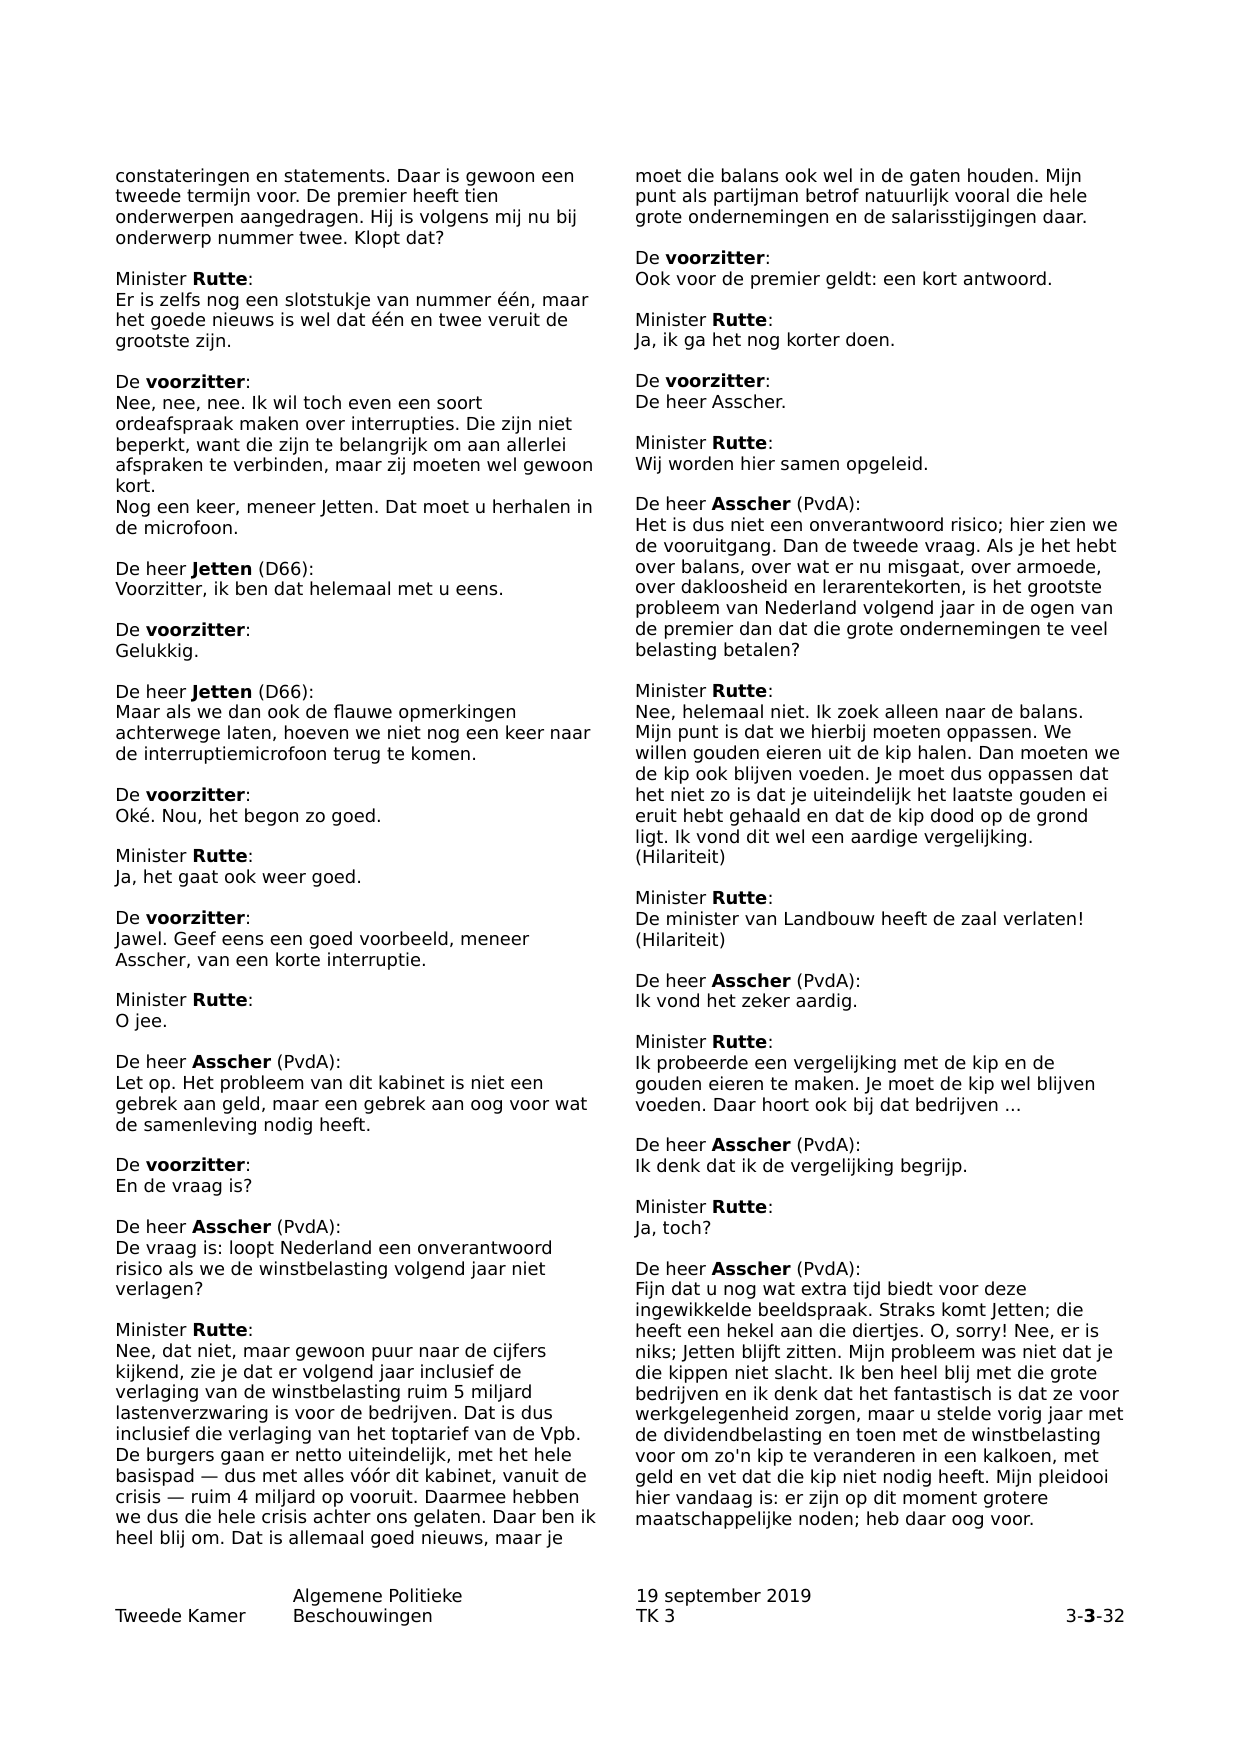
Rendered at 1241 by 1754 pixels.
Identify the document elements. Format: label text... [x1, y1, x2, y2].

text De voorzitter: [115, 1155, 605, 1176]
text De heer Jetten (D66): [115, 682, 605, 702]
text moet die balans ook wel in de gaten houden. Mijn punt als partijman betrof natuurlijk vooral die hele grote ondernemingen en de salarisstijgingen daar. [635, 165, 1125, 228]
text Ik vond het zeker aardig. [635, 991, 1125, 1012]
text Ook voor de premier geldt: een kort antwoord. [635, 268, 1125, 289]
text Het is dus niet een onverantwoord risico; hier zien we de vooruitgang. Dan de tweede vraag. Als je het hebt over balans, over wat er nu misgaat, over armoede, over dakloosheid en lerarentekorten, is het grootste probleem van Nederland volgend jaar in de ogen van de premier dan dat die grote ondernemingen te veel belasting betalen? [635, 515, 1125, 661]
text Wij worden hier samen opgeleid. [635, 453, 1125, 474]
text De voorzitter: [635, 248, 1125, 268]
text De voorzitter: [115, 620, 605, 641]
text De heer Asscher (PvdA): [635, 1135, 1125, 1156]
text Maar als we dan ook de flauwe opmerkingen achterwege laten, hoeven we niet nog een keer naar de interruptiemicrofoon terug te komen. [115, 702, 605, 765]
text De heer Asscher. [635, 392, 1125, 412]
text De minister van Landbouw heeft de zaal verlaten! [635, 909, 1125, 929]
text Let op. Het probleem van dit kabinet is niet een gebrek aan geld, maar een gebrek aan oog voor wat de samenleving nodig heeft. [115, 1073, 605, 1135]
text De heer Asscher (PvdA): [115, 1217, 605, 1237]
text Nee, helemaal niet. Ik zoek alleen naar de balans. Mijn punt is dat we hierbij moeten oppassen. We willen gouden eieren uit de kip halen. Dan moeten we de kip ook blijven voeden. Je moet dus oppassen dat het niet zo is dat je uiteindelijk het laatste gouden ei eruit hebt gehaald en dat de kip dood op de grond ligt. Ik vond dit wel een aardige vergelijking. [635, 701, 1125, 847]
text (Hilariteit) [635, 847, 1125, 868]
text En de vraag is? [115, 1176, 605, 1197]
text Ja, ik ga het nog korter doen. [635, 330, 1125, 351]
text Minister Rutte: [635, 1197, 1125, 1217]
text Voorzitter, ik ben dat helemaal met u eens. [115, 579, 605, 600]
text Nog een keer, meneer Jetten. Dat moet u herhalen in de microfoon. [115, 497, 605, 538]
text Minister Rutte: [635, 432, 1125, 453]
text De heer Asscher (PvdA): [635, 970, 1125, 991]
text Ja, toch? [635, 1217, 1125, 1238]
text De heer Asscher (PvdA): [115, 1052, 605, 1073]
text Ik denk dat ik de vergelijking begrijp. [635, 1156, 1125, 1177]
text O jee. [115, 1011, 605, 1032]
text Minister Rutte: [635, 309, 1125, 330]
text Jawel. Geef eens een goed voorbeeld, meneer Asscher, van een korte interruptie. [115, 929, 605, 970]
text Ik probeerde een vergelijking met de kip en de gouden eieren te maken. Je moet de kip wel blijven voeden. Daar hoort ook bij dat bedrijven ... [635, 1053, 1125, 1115]
text Gelukkig. [115, 641, 605, 662]
text Oké. Nou, het begon zo goed. [115, 806, 605, 826]
text Minister Rutte: [115, 269, 605, 289]
text De vraag is: loopt Nederland een onverantwoord risico als we de winstbelasting volgend jaar niet verlagen? [115, 1237, 605, 1300]
text Minister Rutte: [635, 1032, 1125, 1053]
text Ja, het gaat ook weer goed. [115, 867, 605, 888]
text De voorzitter: [635, 371, 1125, 392]
text (Hilariteit) [635, 929, 1125, 950]
text Er is zelfs nog een slotstukje van nummer één, maar het goede nieuws is wel dat één en twee veruit de grootste zijn. [115, 289, 605, 352]
text Nee, dat niet, maar gewoon puur naar de cijfers kijkend, zie je dat er volgend jaar inclusief de verlaging van de winstbelasting ruim 5 miljard lastenverzwaring is voor de bedrijven. Dat is dus inclusief die verlaging van het toptarief van de Vpb. De burgers gaan er netto uiteindelijk, met het hele basispad — dus met alles vóór dit kabinet, vanuit de crisis — ruim 4 miljard op vooruit. Daarmee hebben we dus die hele crisis achter ons gelaten. Daar ben ik heel blij om. Dat is allemaal goed nieuws, maar je [115, 1341, 605, 1549]
text Minister Rutte: [115, 990, 605, 1011]
text De voorzitter: [115, 908, 605, 929]
text constateringen en statements. Daar is gewoon een tweede termijn voor. De premier heeft tien onderwerpen aangedragen. Hij is volgens mij nu bij onderwerp nummer twee. Klopt dat? [115, 165, 605, 249]
text De voorzitter: [115, 372, 605, 393]
text Minister Rutte: [115, 846, 605, 867]
text Nee, nee, nee. Ik wil toch even een soort ordeafspraak maken over interrupties. Die zijn niet beperkt, want die zijn te belangrijk om aan allerlei afspraken te verbinden, maar zij moeten wel gewoon kort. [115, 393, 605, 497]
text Minister Rutte: [115, 1320, 605, 1341]
text De voorzitter: [115, 785, 605, 806]
text De heer Jetten (D66): [115, 558, 605, 579]
text Fijn dat u nog wat extra tijd biedt voor deze ingewikkelde beeldspraak. Straks komt Jetten; die heeft een hekel aan die diertjes. O, sorry! Nee, er is niks; Jetten blijft zitten. Mijn probleem was niet dat je die kippen niet slacht. Ik ben heel blij met die grote bedrijven en ik denk dat het fantastisch is dat ze voor werkgelegenheid zorgen, maar u stelde vorig jaar met de dividendbelasting en toen met de winstbelasting voor om zo'n kip te veranderen in een kalkoen, met geld en vet dat die kip niet nodig heeft. Mijn pleidooi hier vandaag is: er zijn op dit moment grotere maatschappelijke noden; heb daar oog voor. [635, 1279, 1125, 1529]
text De heer Asscher (PvdA): [635, 1258, 1125, 1279]
text Minister Rutte: [635, 681, 1125, 701]
text Minister Rutte: [635, 888, 1125, 909]
text De heer Asscher (PvdA): [635, 494, 1125, 515]
